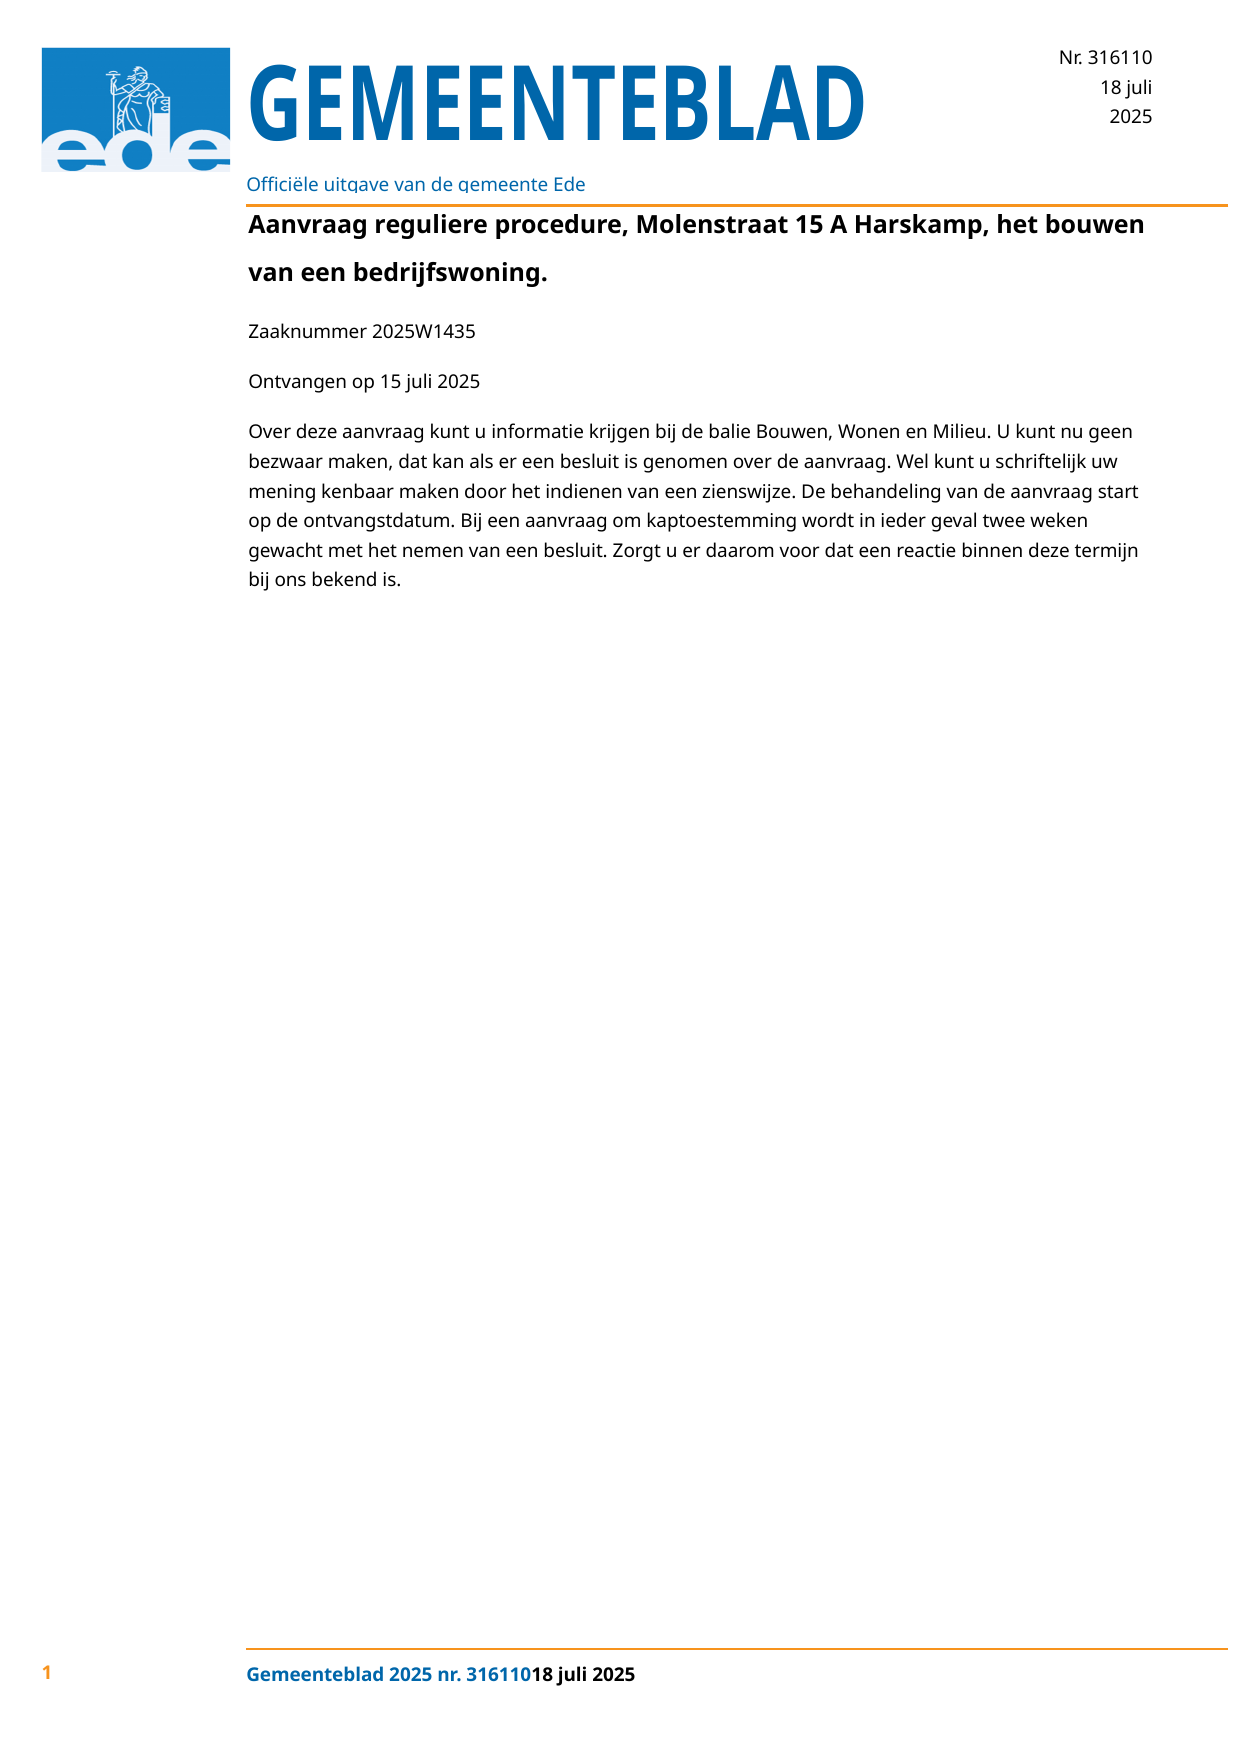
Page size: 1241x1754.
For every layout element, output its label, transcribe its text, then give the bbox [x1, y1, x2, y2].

text Zaaknummer 2025W1435 [248, 318, 1152, 344]
text Aanvraag reguliere procedure, Molenstraat 15 A Harskamp, het bouwen van een bedrijfswoning. [248, 207, 1152, 288]
picture [41, 47, 231, 172]
text Over deze aanvraag kunt u informatie krijgen bij de balie Bouwen, Wonen en Milieu. U kunt nu geen bezwaar maken, dat kan als er een besluit is genomen over de aanvraag. Wel kunt u schriftelijk uw mening kenbaar maken door het indienen van een zienswijze. De behandeling van de aanvraag start op de ontvangstdatum. Bij een aanvraag om kaptoestemming wordt in ieder geval twee weken gewacht met het nemen van een besluit. Zorgt u er daarom voor dat een reactie binnen deze termijn bij ons bekend is. [248, 419, 1152, 592]
text Ontvangen op 15 juli 2025 [248, 368, 1152, 394]
